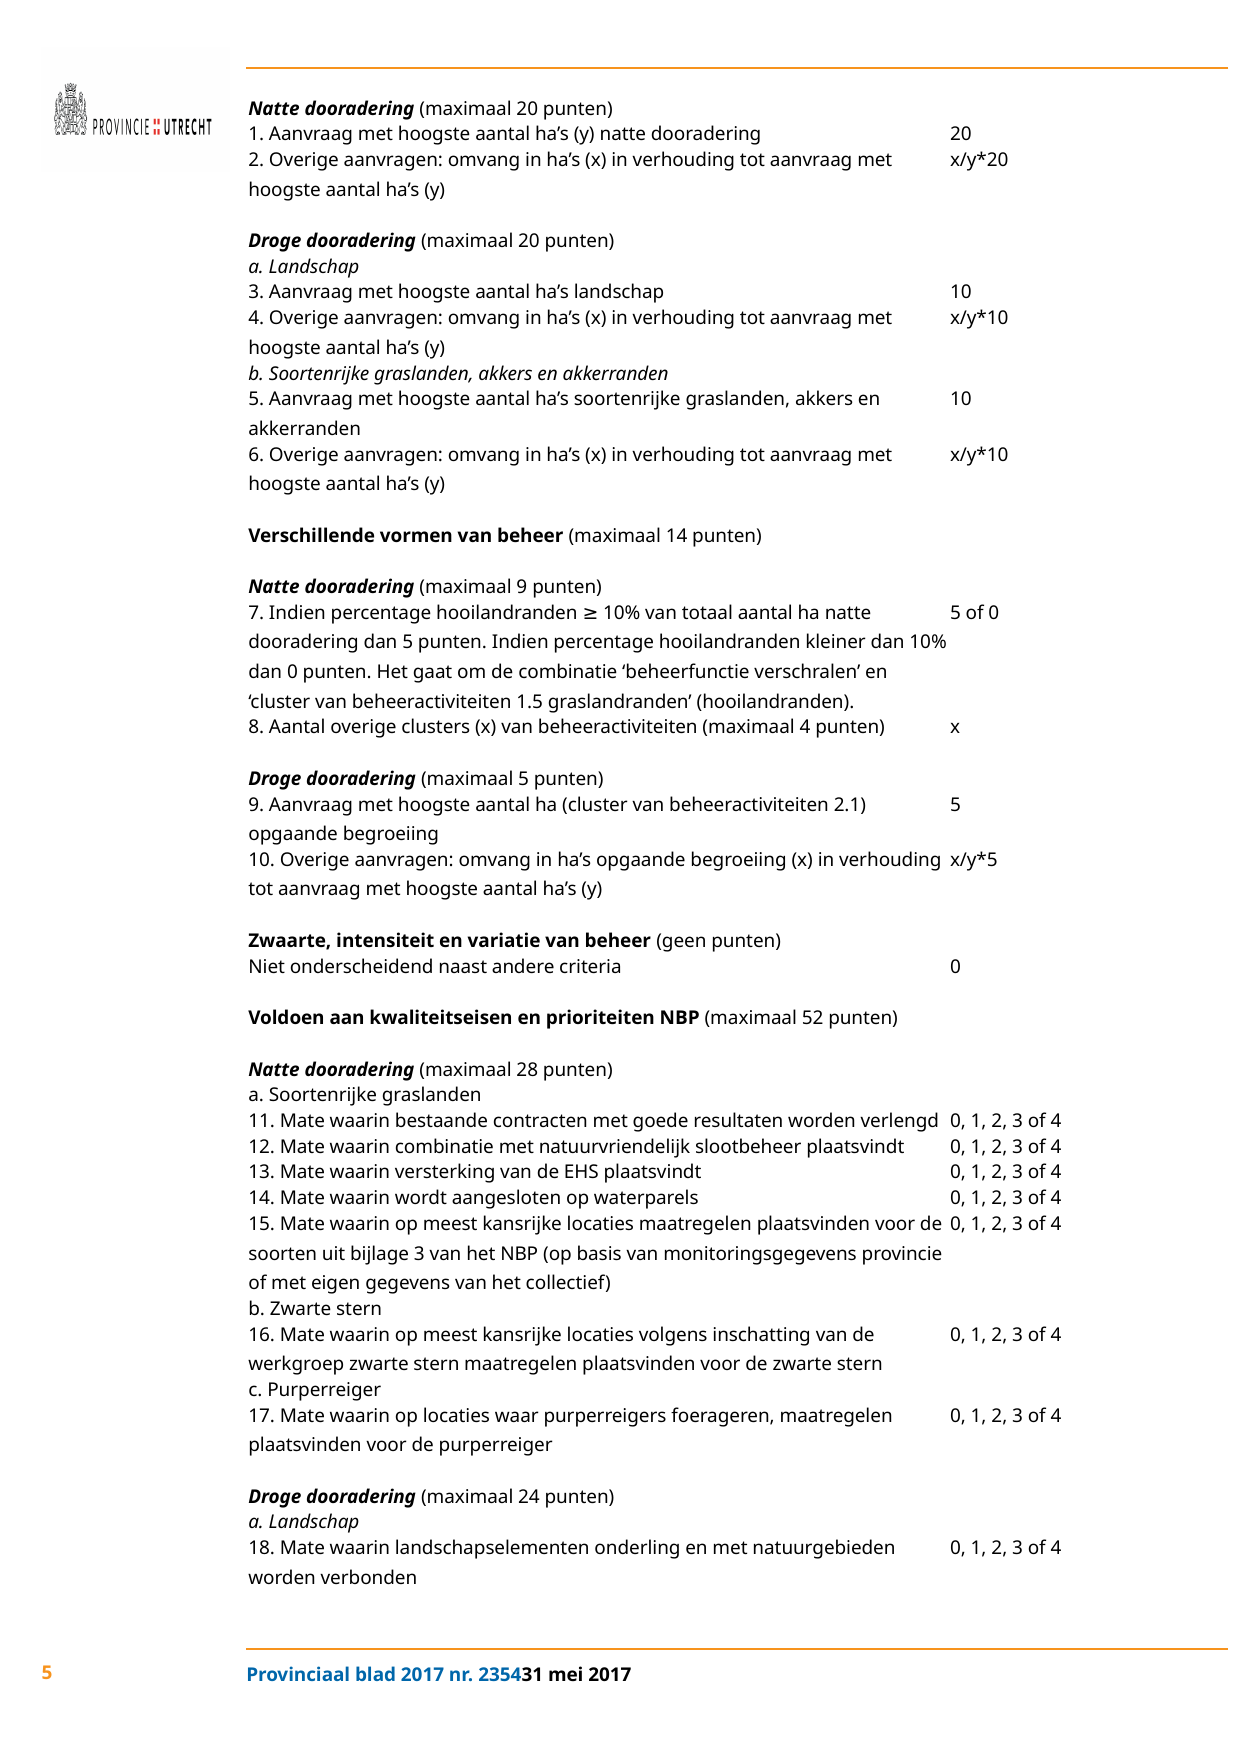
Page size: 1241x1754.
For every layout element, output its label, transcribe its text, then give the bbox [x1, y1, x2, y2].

table_cell a. Landschap [248, 253, 950, 279]
table_cell [950, 548, 1152, 573]
table_cell 0, 1, 2, 3 of 4 [950, 1402, 1152, 1457]
table_cell 2. Overige aanvragen: omvang in ha’s (x) in verhouding tot aanvraag met hoogste aantal ha’s (y) [248, 146, 950, 202]
table_cell 0, 1, 2, 3 of 4 [950, 1210, 1152, 1295]
table_cell x/y*5 [950, 846, 1152, 901]
table_cell x/y*20 [950, 146, 1152, 202]
table_cell 0, 1, 2, 3 of 4 [950, 1184, 1152, 1210]
table_cell [950, 360, 1152, 386]
table_cell Droge dooradering (maximaal 24 punten) [248, 1483, 950, 1508]
table_cell [950, 1030, 1152, 1056]
table_cell [248, 979, 950, 1004]
table_cell 8. Aantal overige clusters (x) van beheeractiviteiten (maximaal 4 punten) [248, 714, 950, 739]
table_cell [950, 1376, 1152, 1402]
table_cell [950, 1081, 1152, 1107]
table_cell [950, 522, 1152, 548]
table_cell 0, 1, 2, 3 of 4 [950, 1321, 1152, 1376]
table_cell Zwaarte, intensiteit en variatie van beheer (geen punten) [248, 927, 950, 953]
table_cell [950, 1509, 1152, 1534]
table_cell 9. Aanvraag met hoogste aantal ha (cluster van beheeractiviteiten 2.1) opgaande begroeiing [248, 791, 950, 846]
table_cell 0 [950, 953, 1152, 978]
table_cell [950, 765, 1152, 791]
table_cell x [950, 714, 1152, 739]
table_cell [950, 95, 1152, 121]
table_cell 0, 1, 2, 3 of 4 [950, 1133, 1152, 1159]
table_cell b. Soortenrijke graslanden, akkers en akkerranden [248, 360, 950, 386]
table_cell [950, 1295, 1152, 1321]
picture [41, 47, 231, 172]
table_cell [248, 496, 950, 522]
table_cell a. Landschap [248, 1509, 950, 1534]
table_cell [950, 979, 1152, 1004]
table_cell Natte dooradering (maximaal 9 punten) [248, 573, 950, 599]
table_cell a. Soortenrijke graslanden [248, 1081, 950, 1107]
table_cell 15. Mate waarin op meest kansrijke locaties maatregelen plaatsvinden voor de soorten uit bijlage 3 van het NBP (op basis van monitoringsgegevens provincie of met eigen gegevens van het collectief) [248, 1210, 950, 1295]
table_cell 0, 1, 2, 3 of 4 [950, 1534, 1152, 1589]
table_cell 20 [950, 121, 1152, 146]
table_cell 3. Aanvraag met hoogste aantal ha’s landschap [248, 279, 950, 304]
table_cell [950, 1056, 1152, 1081]
table_cell [248, 1457, 950, 1483]
table_cell b. Zwarte stern [248, 1295, 950, 1321]
table_cell [950, 927, 1152, 953]
table_cell Verschillende vormen van beheer (maximaal 14 punten) [248, 522, 950, 548]
table_cell 5 [950, 791, 1152, 846]
table_cell Niet onderscheidend naast andere criteria [248, 953, 950, 978]
table_cell 5. Aanvraag met hoogste aantal ha’s soortenrijke graslanden, akkers en akkerranden [248, 386, 950, 441]
table_cell [950, 1004, 1152, 1030]
table_cell 6. Overige aanvragen: omvang in ha’s (x) in verhouding tot aanvraag met hoogste aantal ha’s (y) [248, 441, 950, 496]
table_cell 5 of 0 [950, 599, 1152, 713]
table_cell 10 [950, 279, 1152, 304]
table_cell [950, 1457, 1152, 1483]
table_cell 10 [950, 386, 1152, 441]
table_cell [950, 1483, 1152, 1508]
table_cell 10. Overige aanvragen: omvang in ha’s opgaande begroeiing (x) in verhouding tot aanvraag met hoogste aantal ha’s (y) [248, 846, 950, 901]
table_cell [950, 496, 1152, 522]
table_cell x/y*10 [950, 305, 1152, 360]
table_cell [248, 901, 950, 927]
table_cell [950, 227, 1152, 253]
table_cell [248, 202, 950, 227]
table_cell 1. Aanvraag met hoogste aantal ha’s (y) natte dooradering [248, 121, 950, 146]
table_cell Droge dooradering (maximaal 20 punten) [248, 227, 950, 253]
table_cell [950, 202, 1152, 227]
table_cell Voldoen aan kwaliteitseisen en prioriteiten NBP (maximaal 52 punten) [248, 1004, 950, 1030]
table_cell 11. Mate waarin bestaande contracten met goede resultaten worden verlengd [248, 1107, 950, 1133]
table_cell 0, 1, 2, 3 of 4 [950, 1107, 1152, 1133]
table_cell 7. Indien percentage hooilandranden ≥ 10% van totaal aantal ha natte dooradering dan 5 punten. Indien percentage hooilandranden kleiner dan 10% dan 0 punten. Het gaat om de combinatie ‘beheerfunctie verschralen’ en ‘cluster van beheeractiviteiten 1.5 graslandranden’ (hooilandranden). [248, 599, 950, 713]
table_cell 16. Mate waarin op meest kansrijke locaties volgens inschatting van de werkgroep zwarte stern maatregelen plaatsvinden voor de zwarte stern [248, 1321, 950, 1376]
table_cell 13. Mate waarin versterking van de EHS plaatsvindt [248, 1159, 950, 1184]
table_cell [950, 253, 1152, 279]
table_cell 17. Mate waarin op locaties waar purperreigers foerageren, maatregelen plaatsvinden voor de purperreiger [248, 1402, 950, 1457]
table_cell Natte dooradering (maximaal 28 punten) [248, 1056, 950, 1081]
table_cell 0, 1, 2, 3 of 4 [950, 1159, 1152, 1184]
table_cell c. Purperreiger [248, 1376, 950, 1402]
table_cell 12. Mate waarin combinatie met natuurvriendelijk slootbeheer plaatsvindt [248, 1133, 950, 1159]
table_cell 14. Mate waarin wordt aangesloten op waterparels [248, 1184, 950, 1210]
table_cell 18. Mate waarin landschapselementen onderling en met natuurgebieden worden verbonden [248, 1534, 950, 1589]
table_cell [248, 1030, 950, 1056]
table_cell [248, 739, 950, 765]
table_cell [248, 548, 950, 573]
table_cell 4. Overige aanvragen: omvang in ha’s (x) in verhouding tot aanvraag met hoogste aantal ha’s (y) [248, 305, 950, 360]
table_cell [950, 573, 1152, 599]
table_cell Droge dooradering (maximaal 5 punten) [248, 765, 950, 791]
table_cell [950, 739, 1152, 765]
table_cell [950, 901, 1152, 927]
table_cell x/y*10 [950, 441, 1152, 496]
table_cell Natte dooradering (maximaal 20 punten) [248, 95, 950, 121]
